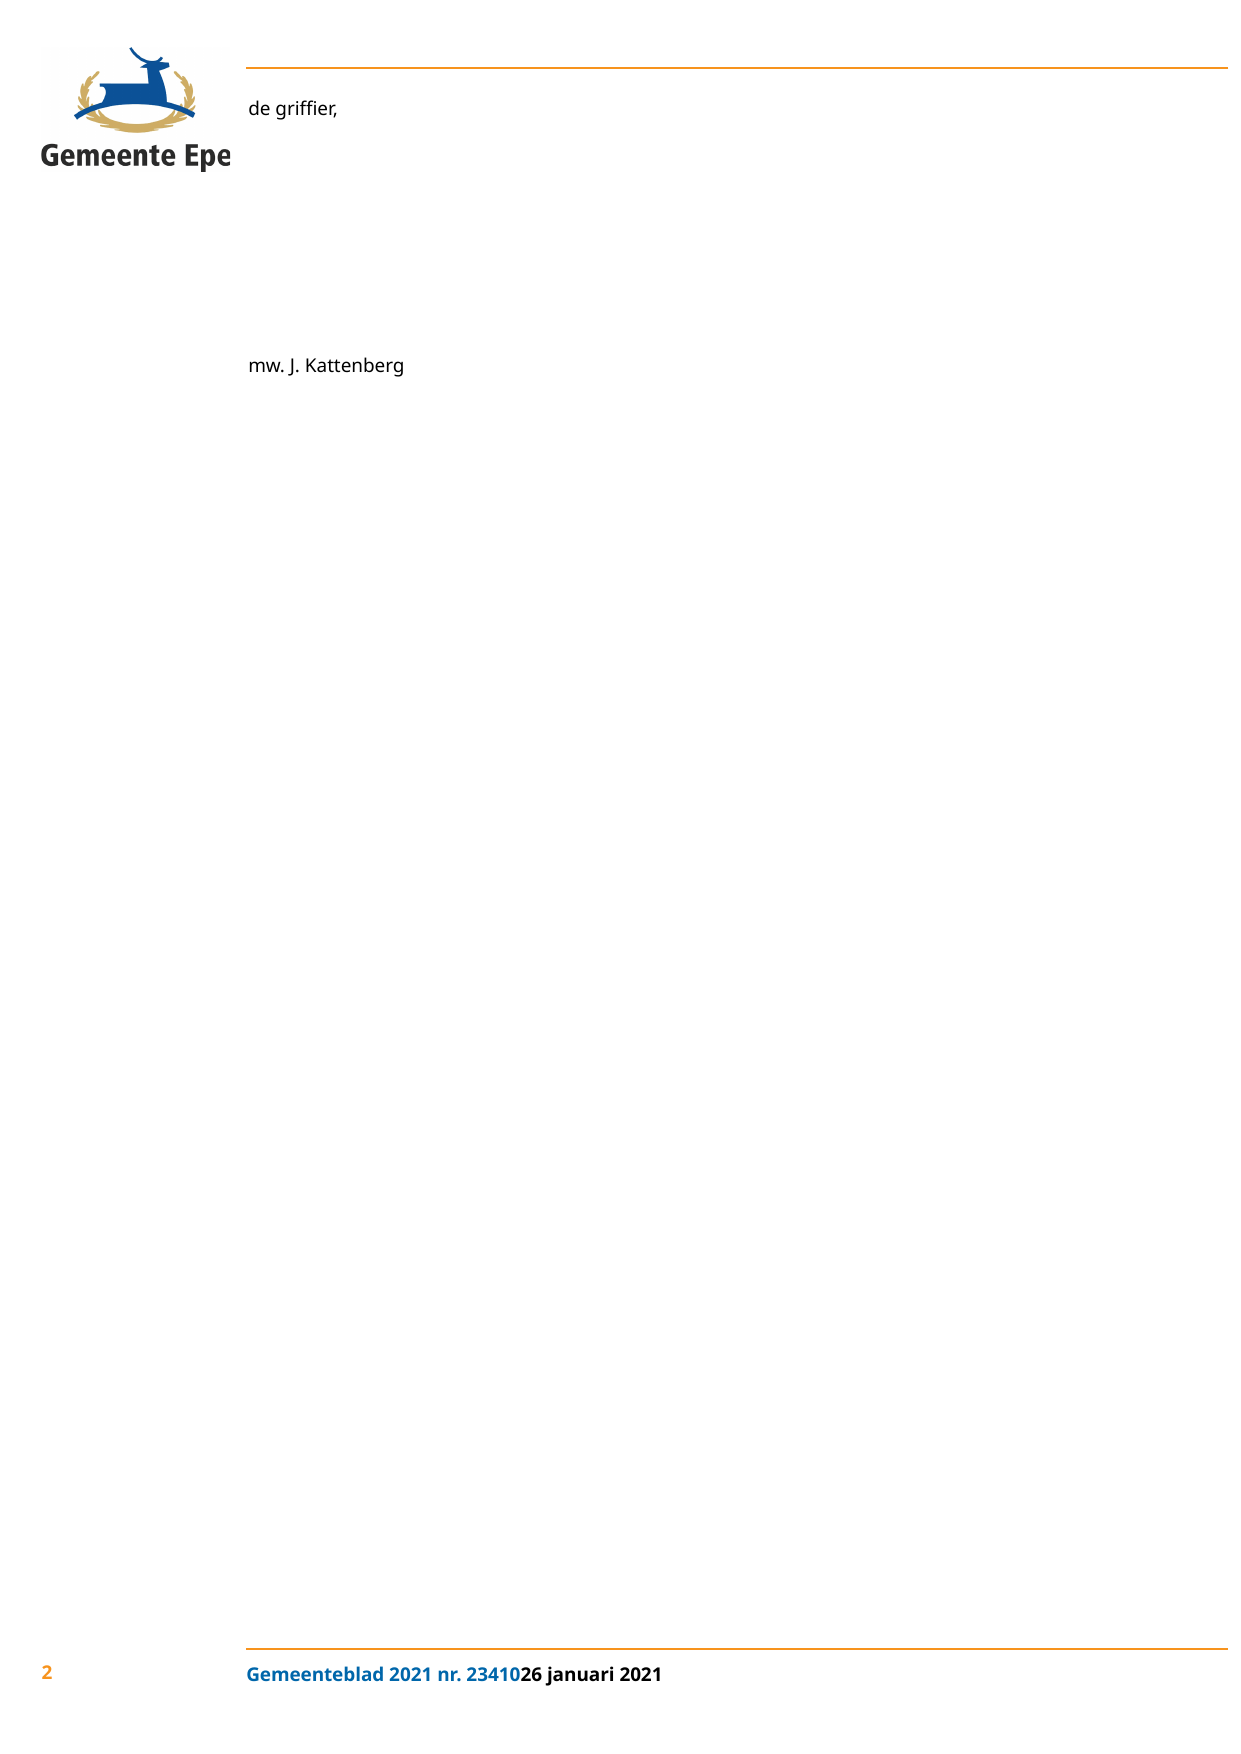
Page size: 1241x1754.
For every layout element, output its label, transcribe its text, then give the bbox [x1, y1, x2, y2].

picture [41, 47, 231, 172]
text de griffier, [248, 95, 1152, 121]
text mw. J. Kattenberg [248, 352, 1152, 378]
